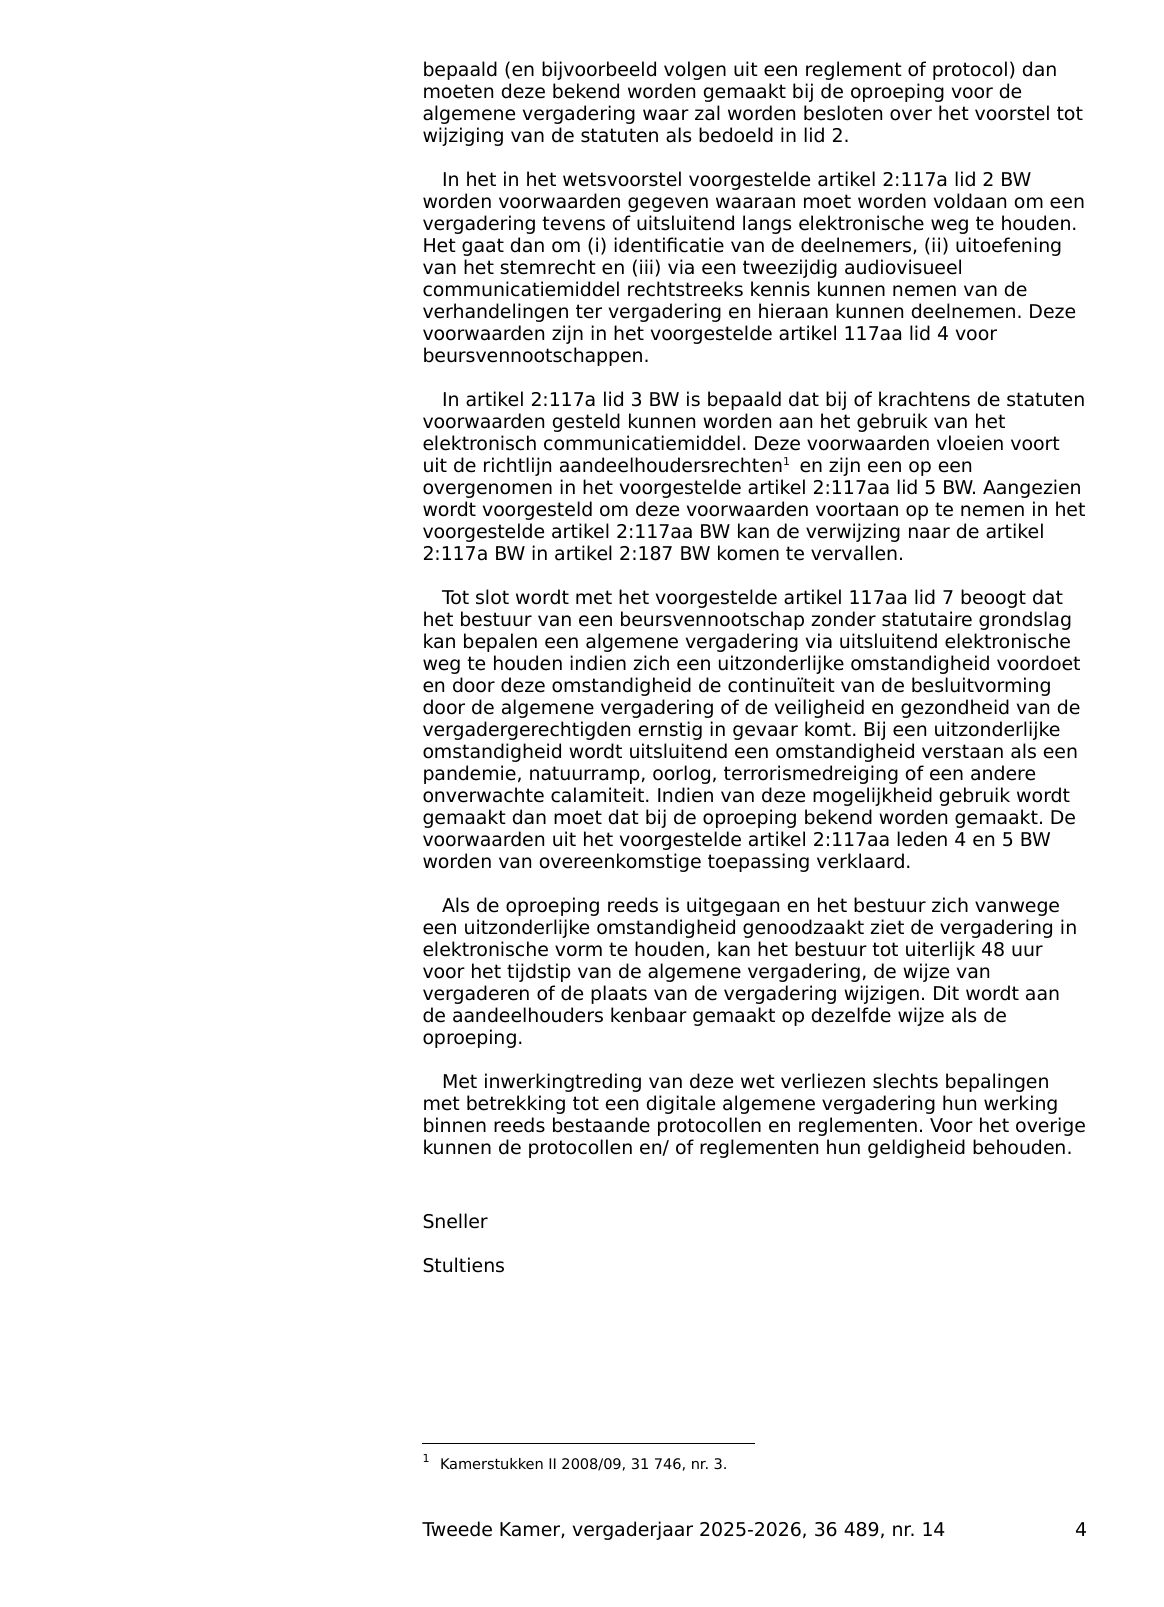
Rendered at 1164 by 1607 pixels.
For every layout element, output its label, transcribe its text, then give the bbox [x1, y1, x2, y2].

text Met inwerkingtreding van deze wet verliezen slechts bepalingen met betrekking tot een digitale algemene vergadering hun werking binnen reeds bestaande protocollen en reglementen. Voor het overige kunnen de protocollen en/ of reglementen hun geldigheid behouden. [422, 1071, 1087, 1159]
text In het in het wetsvoorstel voorgestelde artikel 2:117a lid 2 BW worden voorwaarden gegeven waaraan moet worden voldaan om een vergadering tevens of uitsluitend langs elektronische weg te houden. Het gaat dan om (i) identificatie van de deelnemers, (ii) uitoefening van het stemrecht en (iii) via een tweezijdig audiovisueel communicatiemiddel rechtstreeks kennis kunnen nemen van de verhandelingen ter vergadering en hieraan kunnen deelnemen. Deze voorwaarden zijn in het voorgestelde artikel 117aa lid 4 voor beursvennootschappen. [422, 169, 1087, 367]
text Tot slot wordt met het voorgestelde artikel 117aa lid 7 beoogt dat het bestuur van een beursvennootschap zonder statutaire grondslag kan bepalen een algemene vergadering via uitsluitend elektronische weg te houden indien zich een uitzonderlijke omstandigheid voordoet en door deze omstandigheid de continuïteit van de besluitvorming door de algemene vergadering of de veiligheid en gezondheid van de vergadergerechtigden ernstig in gevaar komt. Bij een uitzonderlijke omstandigheid wordt uitsluitend een omstandigheid verstaan als een pandemie, natuurramp, oorlog, terrorismedreiging of een andere onverwachte calamiteit. Indien van deze mogelijkheid gebruik wordt gemaakt dan moet dat bij de oproeping bekend worden gemaakt. De voorwaarden uit het voorgestelde artikel 2:117aa leden 4 en 5 BW worden van overeenkomstige toepassing verklaard. [422, 587, 1087, 873]
text bepaald (en bijvoorbeeld volgen uit een reglement of protocol) dan moeten deze bekend worden gemaakt bij de oproeping voor de algemene vergadering waar zal worden besloten over het voorstel tot wijziging van de statuten als bedoeld in lid 2. [422, 59, 1087, 147]
text Kamerstukken II 2008/09, 31 746, nr. 3. [422, 1452, 1087, 1474]
text In artikel 2:117a lid 3 BW is bepaald dat bij of krachtens de statuten voorwaarden gesteld kunnen worden aan het gebruik van het elektronisch communicatiemiddel. Deze voorwaarden vloeien voort uit de richtlijn aandeelhoudersrechten en zijn een op een overgenomen in het voorgestelde artikel 2:117aa lid 5 BW. Aangezien wordt voorgesteld om deze voorwaarden voortaan op te nemen in het voorgestelde artikel 2:117aa BW kan de verwijzing naar de artikel 2:117a BW in artikel 2:187 BW komen te vervallen. [422, 389, 1087, 565]
text Als de oproeping reeds is uitgegaan en het bestuur zich vanwege een uitzonderlijke omstandigheid genoodzaakt ziet de vergadering in elektronische vorm te houden, kan het bestuur tot uiterlijk 48 uur voor het tijdstip van de algemene vergadering, de wijze van vergaderen of de plaats van de vergadering wijzigen. Dit wordt aan de aandeelhouders kenbaar gemaakt op dezelfde wijze als de oproeping. [422, 895, 1087, 1049]
text Sneller Stultiens [422, 1189, 1087, 1277]
